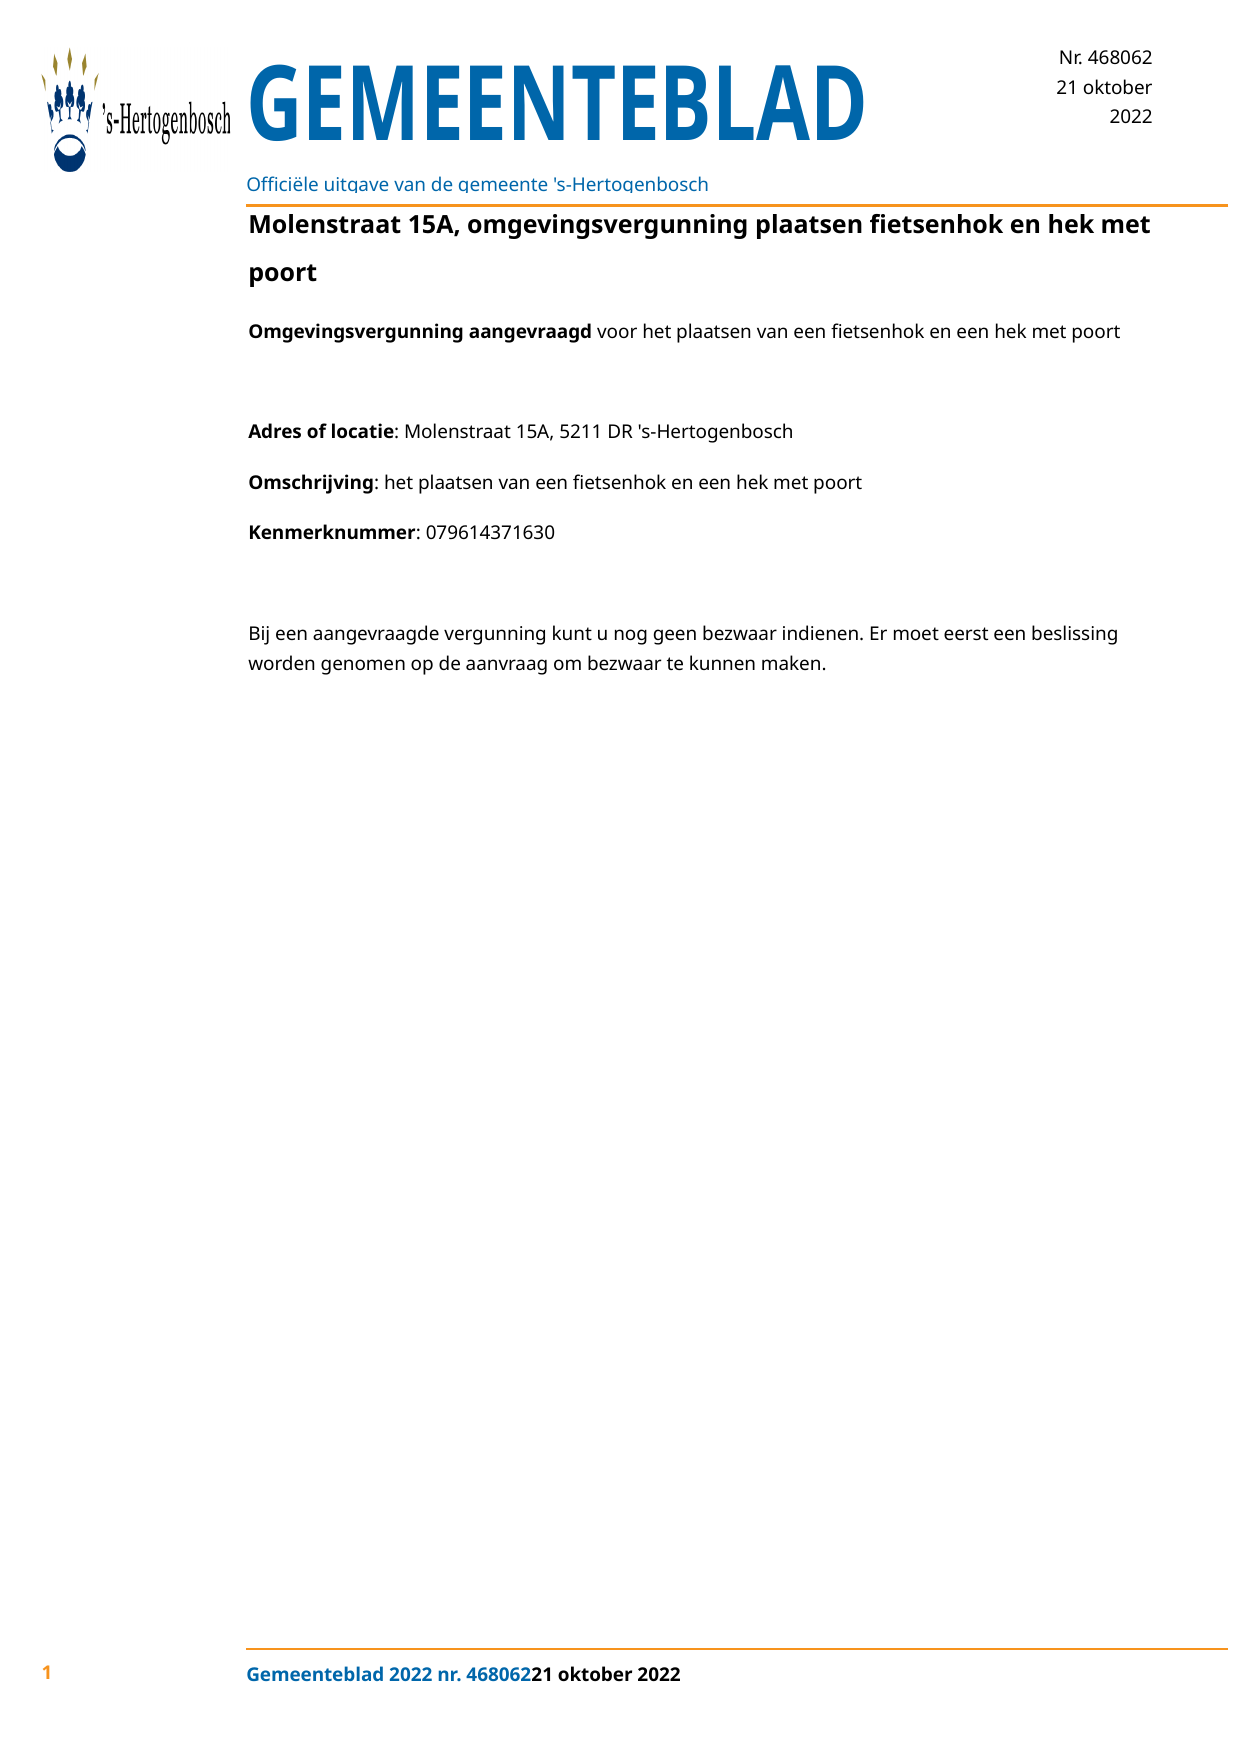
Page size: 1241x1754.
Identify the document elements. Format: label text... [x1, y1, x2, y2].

text Omschrijving: het plaatsen van een fietsenhok en een hek met poort [248, 469, 1152, 495]
text Molenstraat 15A, omgevingsvergunning plaatsen fietsenhok en hek met poort [248, 207, 1152, 288]
text Bij een aangevraagde vergunning kunt u nog geen bezwaar indienen. Er moet eerst een beslissing worden genomen op de aanvraag om bezwaar te kunnen maken. [248, 620, 1152, 676]
picture [41, 47, 231, 172]
text Adres of locatie: Molenstraat 15A, 5211 DR 's-Hertogenbosch [248, 419, 1152, 444]
text Omgevingsvergunning aangevraagd voor het plaatsen van een fietsenhok en een hek met poort [248, 318, 1152, 344]
text Kenmerknummer: 079614371630 [248, 519, 1152, 545]
